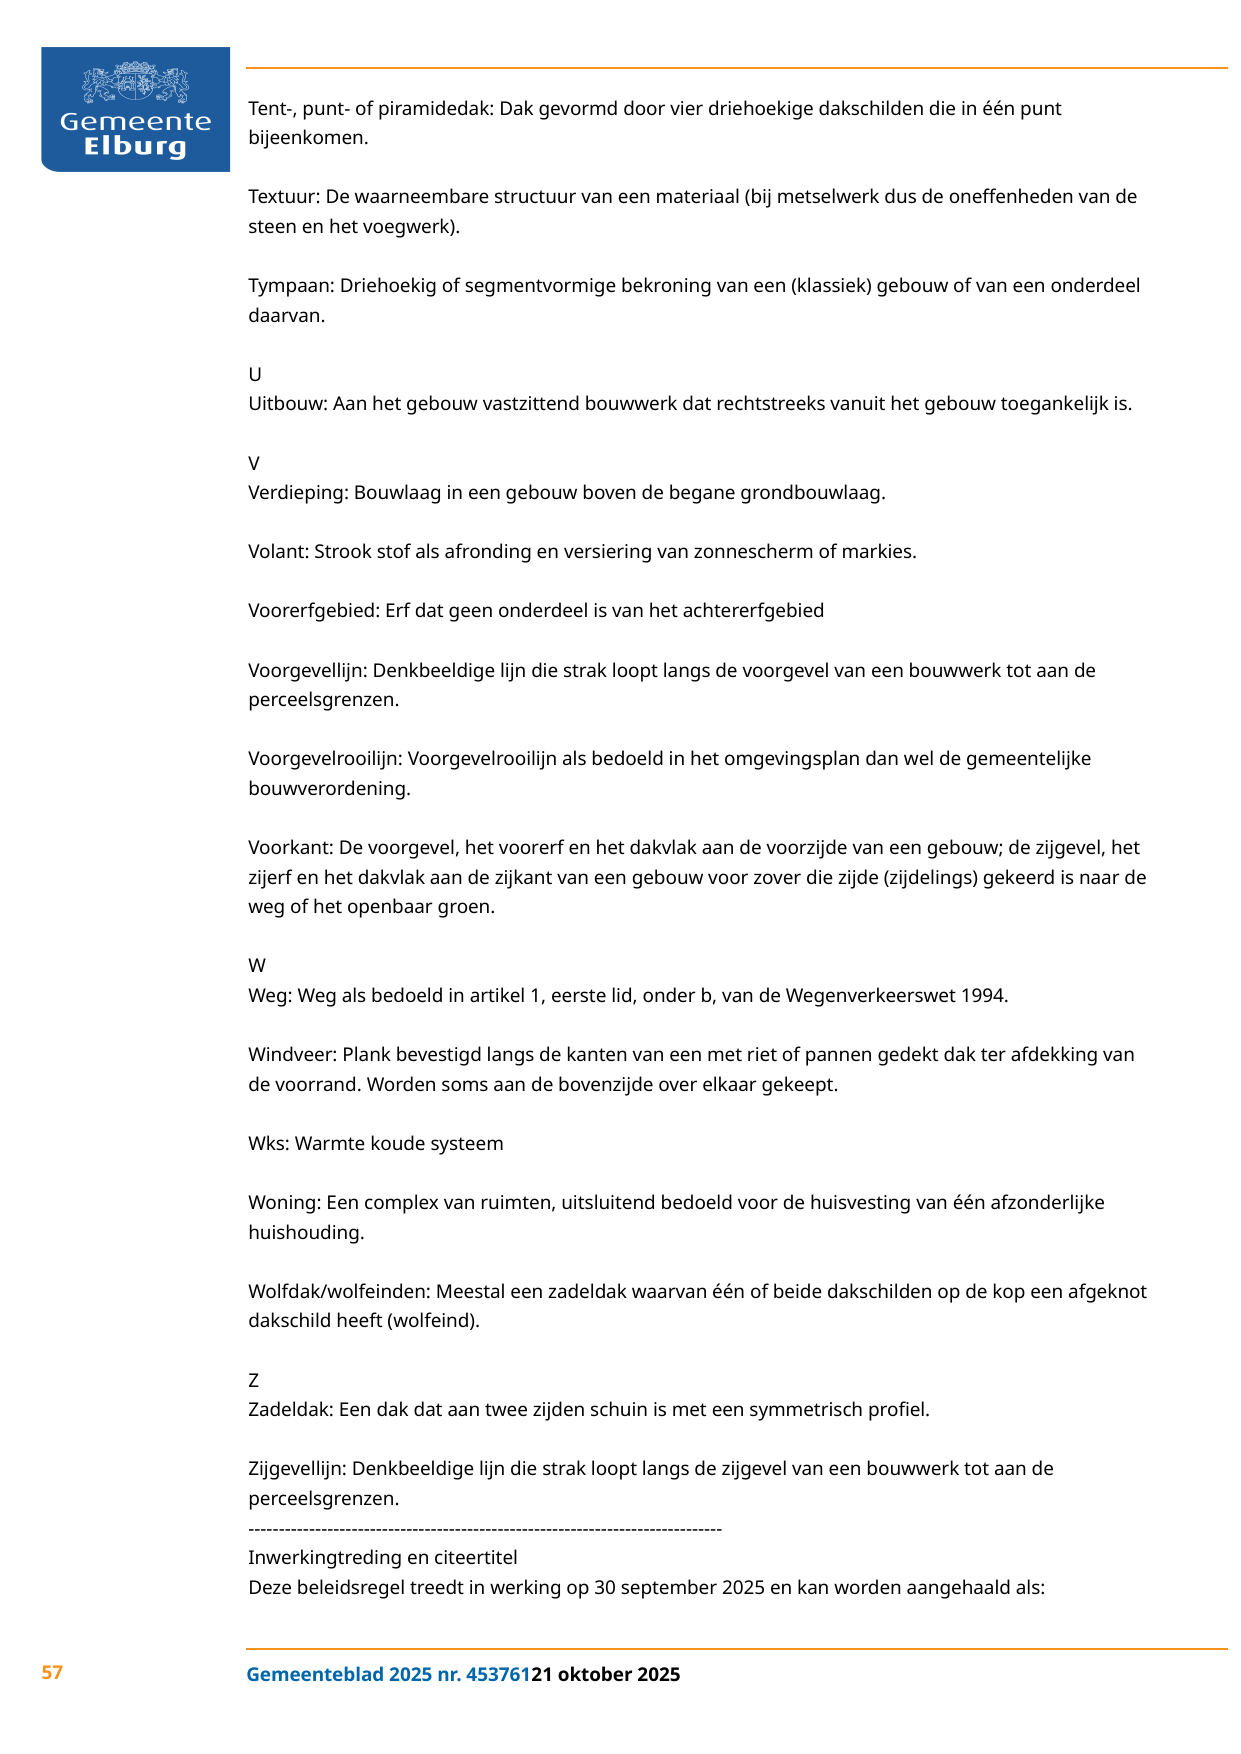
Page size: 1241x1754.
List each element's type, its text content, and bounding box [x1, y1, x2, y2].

text ------------------------------------------------------------------------------ [248, 1515, 1152, 1541]
text Inwerkingtreding en citeertitel [248, 1544, 1152, 1570]
text Zadeldak: Een dak dat aan twee zijden schuin is met een symmetrisch profiel. [248, 1396, 1152, 1422]
text Textuur: De waarneembare structuur van een materiaal (bij metselwerk dus de oneffenheden van de steen en het voegwerk). [248, 183, 1152, 239]
text Verdieping: Bouwlaag in een gebouw boven de begane grondbouwlaag. [248, 479, 1152, 505]
text Woning: Een complex van ruimten, uitsluitend bedoeld voor de huisvesting van één afzonderlijke huishouding. [248, 1189, 1152, 1245]
text Wolfdak/wolfeinden: Meestal een zadeldak waarvan één of beide dakschilden op de kop een afgeknot dakschild heeft (wolfeind). [248, 1278, 1152, 1333]
text Voorgevellijn: Denkbeeldige lijn die strak loopt langs de voorgevel van een bouwwerk tot aan de perceelsgrenzen. [248, 657, 1152, 712]
text Tympaan: Driehoekig of segmentvormige bekroning van een (klassiek) gebouw of van een onderdeel daarvan. [248, 272, 1152, 328]
text W [248, 953, 1152, 978]
text Voorerfgebied: Erf dat geen onderdeel is van het achtererfgebied [248, 598, 1152, 623]
text Volant: Strook stof als afronding en versiering van zonnescherm of markies. [248, 538, 1152, 564]
text Deze beleidsregel treedt in werking op 30 september 2025 en kan worden aangehaald als: [248, 1574, 1152, 1600]
text Weg: Weg als bedoeld in artikel 1, eerste lid, onder b, van de Wegenverkeerswet 1994. [248, 982, 1152, 1008]
text Voorgevelrooilijn: Voorgevelrooilijn als bedoeld in het omgevingsplan dan wel de gemeentelijke bouwverordening. [248, 746, 1152, 801]
text V [248, 450, 1152, 476]
text Uitbouw: Aan het gebouw vastzittend bouwwerk dat rechtstreeks vanuit het gebouw toegankelijk is. [248, 391, 1152, 416]
text Windveer: Plank bevestigd langs de kanten van een met riet of pannen gedekt dak ter afdekking van de voorrand. Worden soms aan de bovenzijde over elkaar gekeept. [248, 1041, 1152, 1097]
text U [248, 361, 1152, 387]
text Z [248, 1367, 1152, 1393]
text Zijgevellijn: Denkbeeldige lijn die strak loopt langs de zijgevel van een bouwwerk tot aan de perceelsgrenzen. [248, 1456, 1152, 1511]
text Wks: Warmte koude systeem [248, 1130, 1152, 1156]
text Tent-, punt- of piramidedak: Dak gevormd door vier driehoekige dakschilden die in één punt bijeenkomen. [248, 95, 1152, 150]
picture [41, 47, 231, 172]
text Voorkant: De voorgevel, het voorerf en het dakvlak aan de voorzijde van een gebouw; de zijgevel, het zijerf en het dakvlak aan de zijkant van een gebouw voor zover die zijde (zijdelings) gekeerd is naar de weg of het openbaar groen. [248, 834, 1152, 919]
